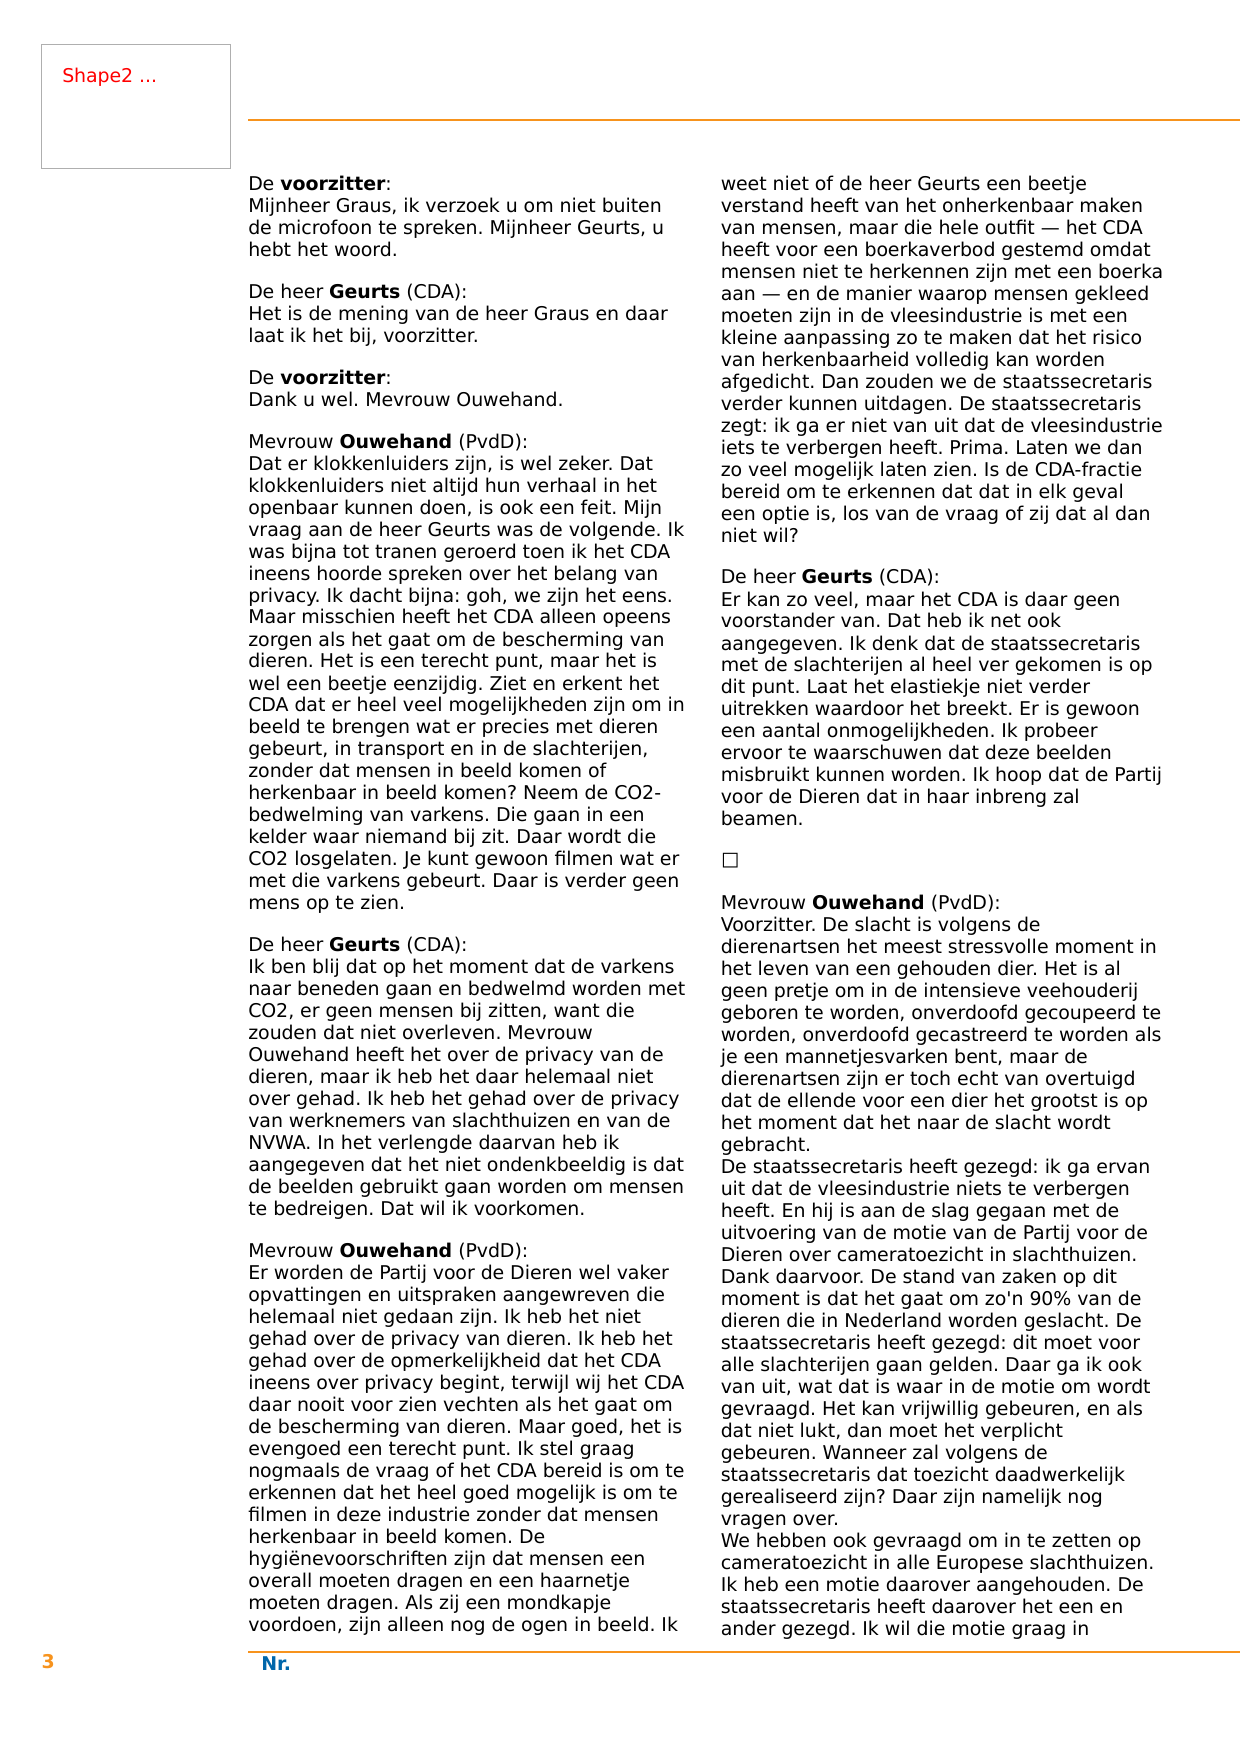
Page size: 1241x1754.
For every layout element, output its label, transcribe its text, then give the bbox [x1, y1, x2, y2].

text Er kan zo veel, maar het CDA is daar geen voorstander van. Dat heb ik net ook aangegeven. Ik denk dat de staatssecretaris met de slachterijen al heel ver gekomen is op dit punt. Laat het elastiekje niet verder uitrekken waardoor het breekt. Er is gewoon een aantal onmogelijkheden. Ik probeer ervoor te waarschuwen dat deze beelden misbruikt kunnen worden. Ik hoop dat de Partij voor de Dieren dat in haar inbreng zal beamen. [721, 588, 1163, 830]
text weet niet of de heer Geurts een beetje verstand heeft van het onherkenbaar maken van mensen, maar die hele outfit — het CDA heeft voor een boerkaverbod gestemd omdat mensen niet te herkennen zijn met een boerka aan — en de manier waarop mensen gekleed moeten zijn in de vleesindustrie is met een kleine aanpassing zo te maken dat het risico van herkenbaarheid volledig kan worden afgedicht. Dan zouden we de staatssecretaris verder kunnen uitdagen. De staatssecretaris zegt: ik ga er niet van uit dat de vleesindustrie iets te verbergen heeft. Prima. Laten we dan zo veel mogelijk laten zien. Is de CDA-fractie bereid om te erkennen dat dat in elk geval een optie is, los van de vraag of zij dat al dan niet wil? [721, 173, 1163, 546]
text Mijnheer Graus, ik verzoek u om niet buiten de microfoon te spreken. Mijnheer Geurts, u hebt het woord. [248, 195, 691, 261]
text Voorzitter. De slacht is volgens de dierenartsen het meest stressvolle moment in het leven van een gehouden dier. Het is al geen pretje om in de intensieve veehouderij geboren te worden, onverdoofd gecoupeerd te worden, onverdoofd gecastreerd te worden als je een mannetjesvarken bent, maar de dierenartsen zijn er toch echt van overtuigd dat de ellende voor een dier het grootst is op het moment dat het naar de slacht wordt gebracht. [721, 914, 1163, 1156]
text Mevrouw Ouwehand (PvdD): [721, 892, 1163, 914]
text Er worden de Partij voor de Dieren wel vaker opvattingen en uitspraken aangewreven die helemaal niet gedaan zijn. Ik heb het niet gehad over de privacy van dieren. Ik heb het gehad over de opmerkelijkheid dat het CDA ineens over privacy begint, terwijl wij het CDA daar nooit voor zien vechten als het gaat om de bescherming van dieren. Maar goed, het is evengoed een terecht punt. Ik stel graag nogmaals de vraag of het CDA bereid is om te erkennen dat het heel goed mogelijk is om te filmen in deze industrie zonder dat mensen herkenbaar in beeld komen. De hygiënevoorschriften zijn dat mensen een overall moeten dragen en een haarnetje moeten dragen. Als zij een mondkapje voordoen, zijn alleen nog de ogen in beeld. Ik [248, 1262, 691, 1636]
text Dat er klokkenluiders zijn, is wel zeker. Dat klokkenluiders niet altijd hun verhaal in het openbaar kunnen doen, is ook een feit. Mijn vraag aan de heer Geurts was de volgende. Ik was bijna tot tranen geroerd toen ik het CDA ineens hoorde spreken over het belang van privacy. Ik dacht bijna: goh, we zijn het eens. Maar misschien heeft het CDA alleen opeens zorgen als het gaat om de bescherming van dieren. Het is een terecht punt, maar het is wel een beetje eenzijdig. Ziet en erkent het CDA dat er heel veel mogelijkheden zijn om in beeld te brengen wat er precies met dieren gebeurt, in transport en in de slachterijen, zonder dat mensen in beeld komen of herkenbaar in beeld komen? Neem de CO2-bedwelming van varkens. Die gaan in een kelder waar niemand bij zit. Daar wordt die CO2 losgelaten. Je kunt gewoon filmen wat er met die varkens gebeurt. Daar is verder geen mens op te zien. [248, 453, 691, 914]
text Het is de mening van de heer Graus en daar laat ik het bij, voorzitter. [248, 303, 691, 347]
text We hebben ook gevraagd om in te zetten op cameratoezicht in alle Europese slachthuizen. Ik heb een motie daarover aangehouden. De staatssecretaris heeft daarover het een en ander gezegd. Ik wil die motie graag in [721, 1529, 1163, 1639]
text De voorzitter: [248, 367, 691, 389]
text De heer Geurts (CDA): [248, 281, 691, 303]
text Ik ben blij dat op het moment dat de varkens naar beneden gaan en bedwelmd worden met CO2, er geen mensen bij zitten, want die zouden dat niet overleven. Mevrouw Ouwehand heeft het over de privacy van de dieren, maar ik heb het daar helemaal niet over gehad. Ik heb het gehad over de privacy van werknemers van slachthuizen en van de NVWA. In het verlengde daarvan heb ik aangegeven dat het niet ondenkbeeldig is dat de beelden gebruikt gaan worden om mensen te bedreigen. Dat wil ik voorkomen. [248, 956, 691, 1220]
text Mevrouw Ouwehand (PvdD): [248, 1240, 691, 1262]
text De heer Geurts (CDA): [721, 566, 1163, 588]
text Mevrouw Ouwehand (PvdD): [248, 431, 691, 453]
text ⬜ [721, 850, 1163, 872]
text De staatssecretaris heeft gezegd: ik ga ervan uit dat de vleesindustrie niets te verbergen heeft. En hij is aan de slag gegaan met de uitvoering van de motie van de Partij voor de Dieren over cameratoezicht in slachthuizen. Dank daarvoor. De stand van zaken op dit moment is dat het gaat om zo'n 90% van de dieren die in Nederland worden geslacht. De staatssecretaris heeft gezegd: dit moet voor alle slachterijen gaan gelden. Daar ga ik ook van uit, wat dat is waar in de motie om wordt gevraagd. Het kan vrijwillig gebeuren, en als dat niet lukt, dan moet het verplicht gebeuren. Wanneer zal volgens de staatssecretaris dat toezicht daadwerkelijk gerealiseerd zijn? Daar zijn namelijk nog vragen over. [721, 1156, 1163, 1529]
text Dank u wel. Mevrouw Ouwehand. [248, 389, 691, 411]
text De voorzitter: [248, 173, 691, 195]
text De heer Geurts (CDA): [248, 934, 691, 956]
